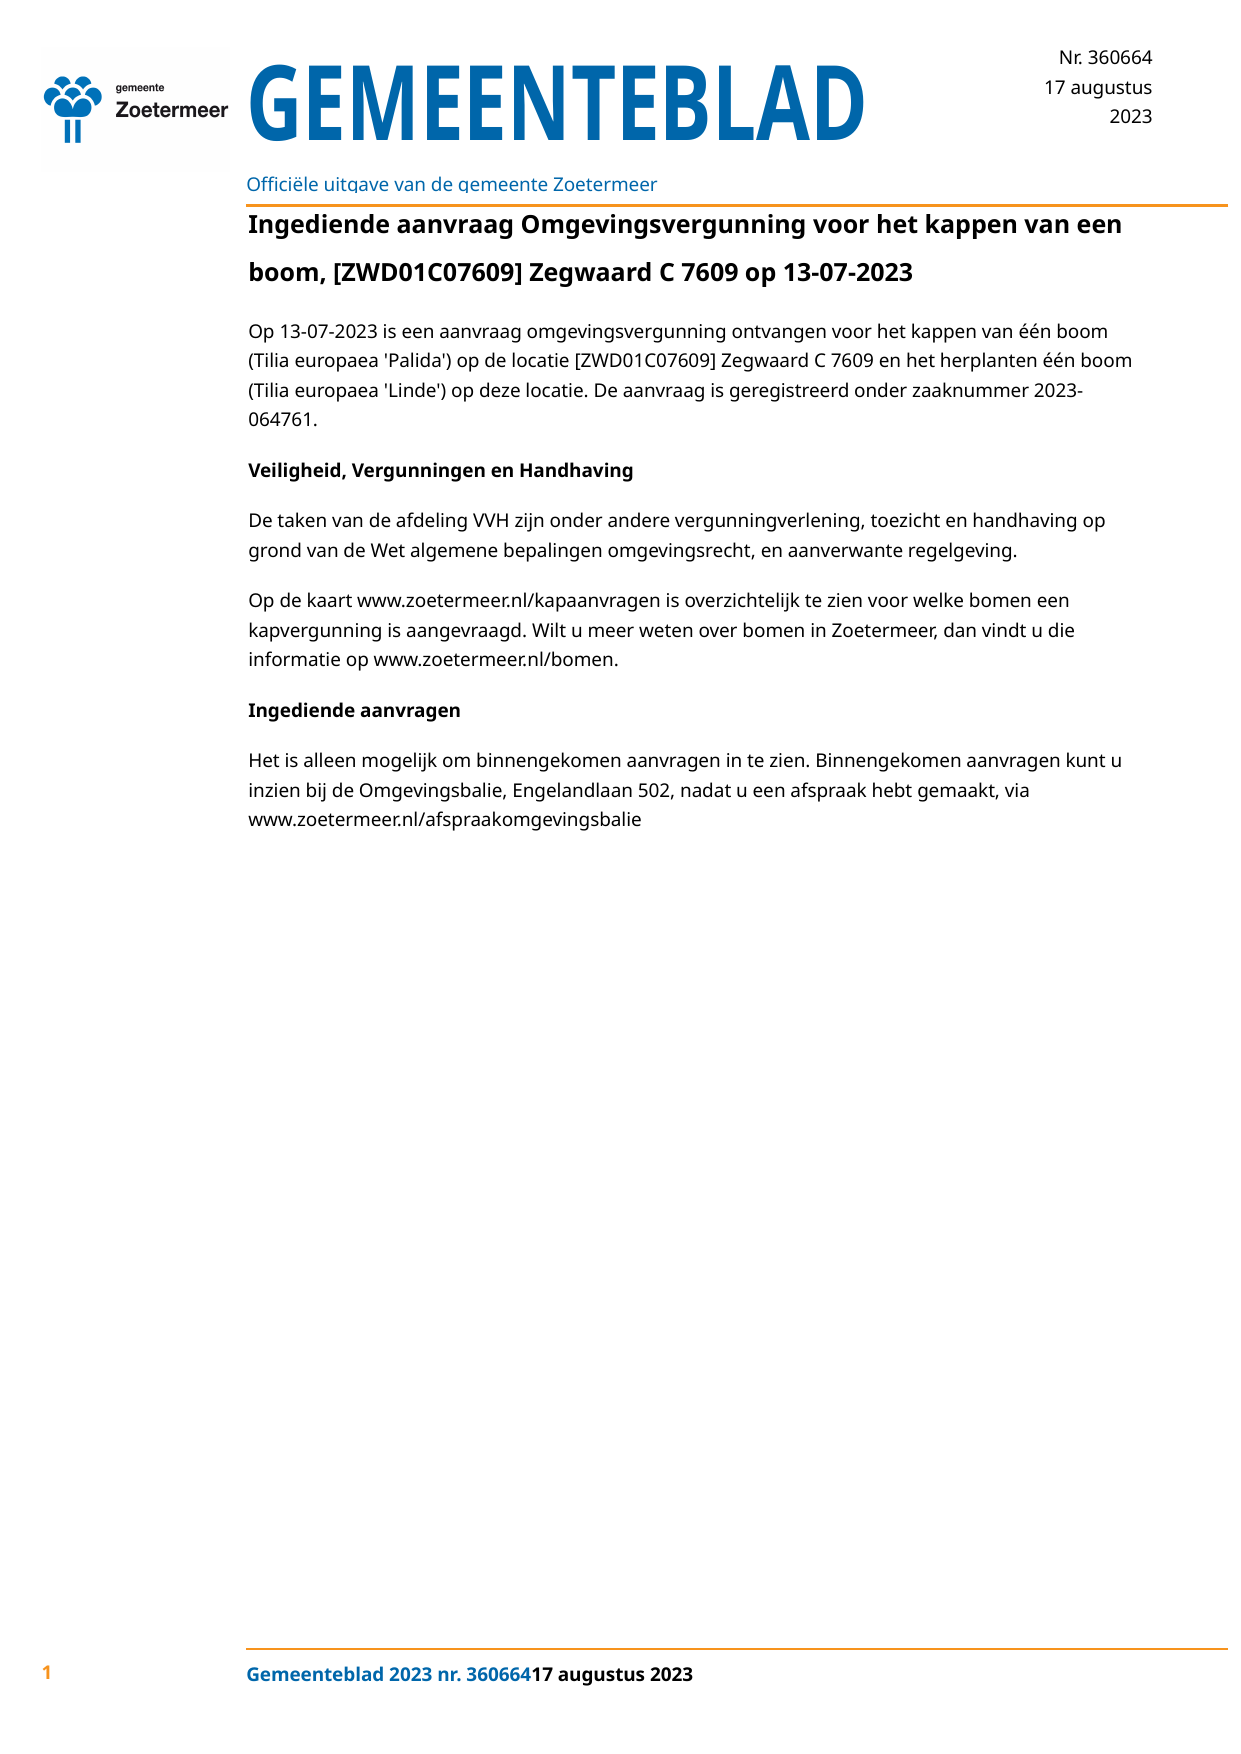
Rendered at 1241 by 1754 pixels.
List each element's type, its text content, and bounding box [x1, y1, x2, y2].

text Veiligheid, Vergunningen en Handhaving [248, 457, 1152, 483]
text Ingediende aanvraag Omgevingsvergunning voor het kappen van een boom, [ZWD01C07609] Zegwaard C 7609 op 13-07-2023 [248, 207, 1152, 288]
text Ingediende aanvragen [248, 697, 1152, 723]
text Het is alleen mogelijk om binnengekomen aanvragen in te zien. Binnengekomen aanvragen kunt u inzien bij de Omgevingsbalie, Engelandlaan 502, nadat u een afspraak hebt gemaakt, via www.zoetermeer.nl/afspraakomgevingsbalie [248, 747, 1152, 832]
text De taken van de afdeling VVH zijn onder andere vergunningverlening, toezicht en handhaving op grond van de Wet algemene bepalingen omgevingsrecht, en aanverwante regelgeving. [248, 507, 1152, 563]
text Op de kaart www.zoetermeer.nl/kapaanvragen is overzichtelijk te zien voor welke bomen een kapvergunning is aangevraagd. Wilt u meer weten over bomen in Zoetermeer, dan vindt u die informatie op www.zoetermeer.nl/bomen. [248, 587, 1152, 672]
text Op 13-07-2023 is een aanvraag omgevingsvergunning ontvangen voor het kappen van één boom (Tilia europaea 'Palida') op de locatie [ZWD01C07609] Zegwaard C 7609 en het herplanten één boom (Tilia europaea 'Linde') op deze locatie. De aanvraag is geregistreerd onder zaaknummer 2023-064761. [248, 318, 1152, 432]
picture [41, 47, 231, 172]
